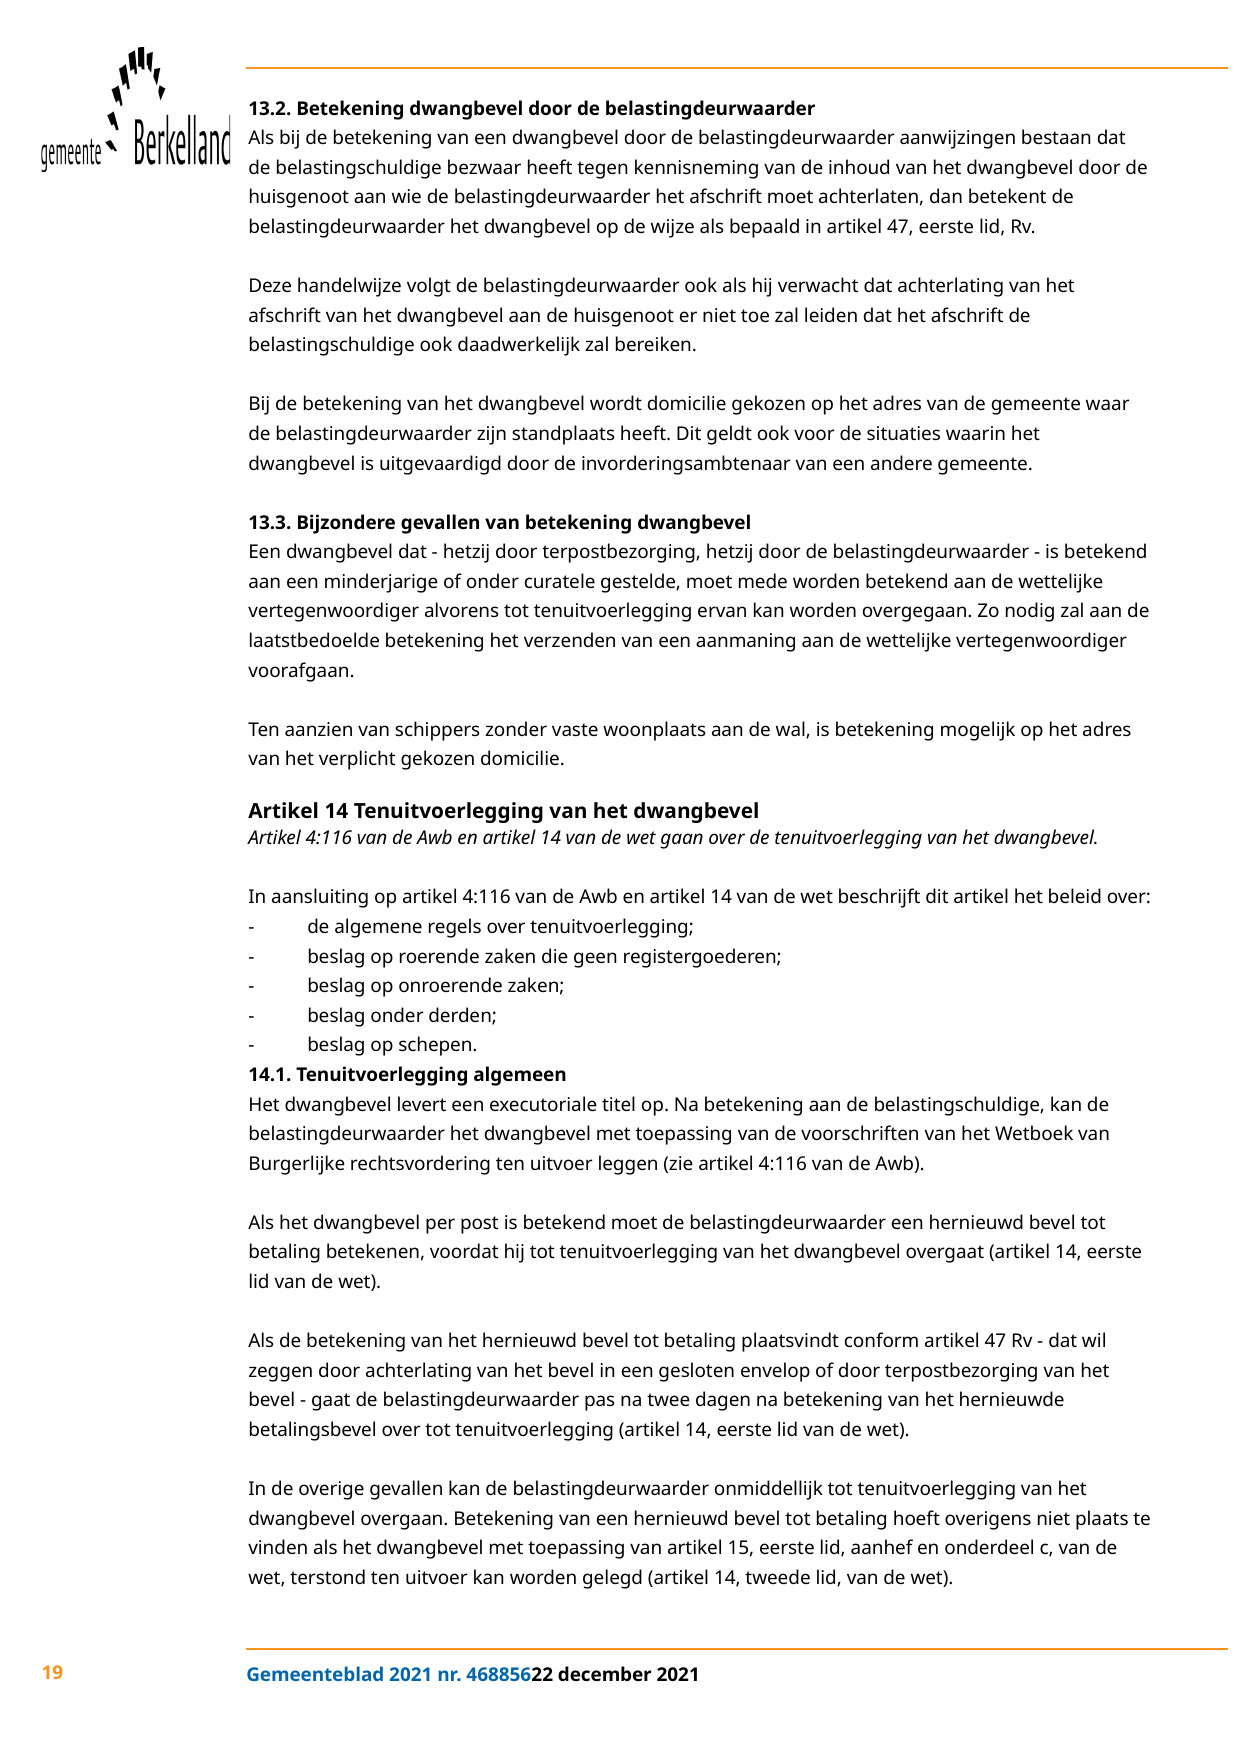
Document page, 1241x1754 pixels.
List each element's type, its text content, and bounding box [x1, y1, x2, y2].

text 13.3. Bijzondere gevallen van betekening dwangbevel [248, 509, 1152, 535]
text Het dwangbevel levert een executoriale titel op. Na betekening aan de belastingschuldige, kan de belastingdeurwaarder het dwangbevel met toepassing van de voorschriften van het Wetboek van Burgerlijke rechtsvordering ten uitvoer leggen (zie artikel 4:116 van de Awb). [248, 1091, 1152, 1176]
text Bij de betekening van het dwangbevel wordt domicilie gekozen op het adres van de gemeente waar de belastingdeurwaarder zijn standplaats heeft. Dit geldt ook voor de situaties waarin het dwangbevel is uitgevaardigd door de invorderingsambtenaar van een andere gemeente. [248, 391, 1152, 476]
text 14.1. Tenuitvoerlegging algemeen [248, 1061, 1152, 1087]
list beslag op schepen. [248, 1032, 1152, 1057]
text In de overige gevallen kan de belastingdeurwaarder onmiddellijk tot tenuitvoerlegging van het dwangbevel overgaan. Betekening van een hernieuwd bevel tot betaling hoeft overigens niet plaats te vinden als het dwangbevel met toepassing van artikel 15, eerste lid, aanhef en onderdeel c, van de wet, terstond ten uitvoer kan worden gelegd (artikel 14, tweede lid, van de wet). [248, 1475, 1152, 1590]
text Als het dwangbevel per post is betekend moet de belastingdeurwaarder een hernieuwd bevel tot betaling betekenen, voordat hij tot tenuitvoerlegging van het dwangbevel overgaat (artikel 14, eerste lid van de wet). [248, 1209, 1152, 1294]
text Artikel 14 Tenuitvoerlegging van het dwangbevel [248, 796, 1152, 824]
list beslag onder derden; [248, 1002, 1152, 1028]
text Artikel 4:116 van de Awb en artikel 14 van de wet gaan over de tenuitvoerlegging van het dwangbevel. [248, 824, 1152, 850]
text Ten aanzien van schippers zonder vaste woonplaats aan de wal, is betekening mogelijk op het adres van het verplicht gekozen domicilie. [248, 716, 1152, 771]
text Een dwangbevel dat - hetzij door terpostbezorging, hetzij door de belastingdeurwaarder - is betekend aan een minderjarige of onder curatele gestelde, moet mede worden betekend aan de wettelijke vertegenwoordiger alvorens tot tenuitvoerlegging ervan kan worden overgegaan. Zo nodig zal aan de laatstbedoelde betekening het verzenden van een aanmaning aan de wettelijke vertegenwoordiger voorafgaan. [248, 538, 1152, 683]
text 13.2. Betekening dwangbevel door de belastingdeurwaarder [248, 95, 1152, 121]
text Als de betekening van het hernieuwd bevel tot betaling plaatsvindt conform artikel 47 Rv - dat wil zeggen door achterlating van het bevel in een gesloten envelop of door terpostbezorging van het bevel - gaat de belastingdeurwaarder pas na twee dagen na betekening van het hernieuwde betalingsbevel over tot tenuitvoerlegging (artikel 14, eerste lid van de wet). [248, 1327, 1152, 1442]
picture [41, 47, 231, 172]
text In aansluiting op artikel 4:116 van de Awb en artikel 14 van de wet beschrijft dit artikel het beleid over: [248, 884, 1152, 909]
list beslag op roerende zaken die geen registergoederen; [248, 943, 1152, 968]
text Als bij de betekening van een dwangbevel door de belastingdeurwaarder aanwijzingen bestaan dat de belastingschuldige bezwaar heeft tegen kennisneming van de inhoud van het dwangbevel door de huisgenoot aan wie de belastingdeurwaarder het afschrift moet achterlaten, dan betekent de belastingdeurwaarder het dwangbevel op de wijze als bepaald in artikel 47, eerste lid, Rv. [248, 124, 1152, 239]
list de algemene regels over tenuitvoerlegging; [248, 913, 1152, 939]
text Deze handelwijze volgt de belastingdeurwaarder ook als hij verwacht dat achterlating van het afschrift van het dwangbevel aan de huisgenoot er niet toe zal leiden dat het afschrift de belastingschuldige ook daadwerkelijk zal bereiken. [248, 272, 1152, 357]
list beslag op onroerende zaken; [248, 972, 1152, 998]
